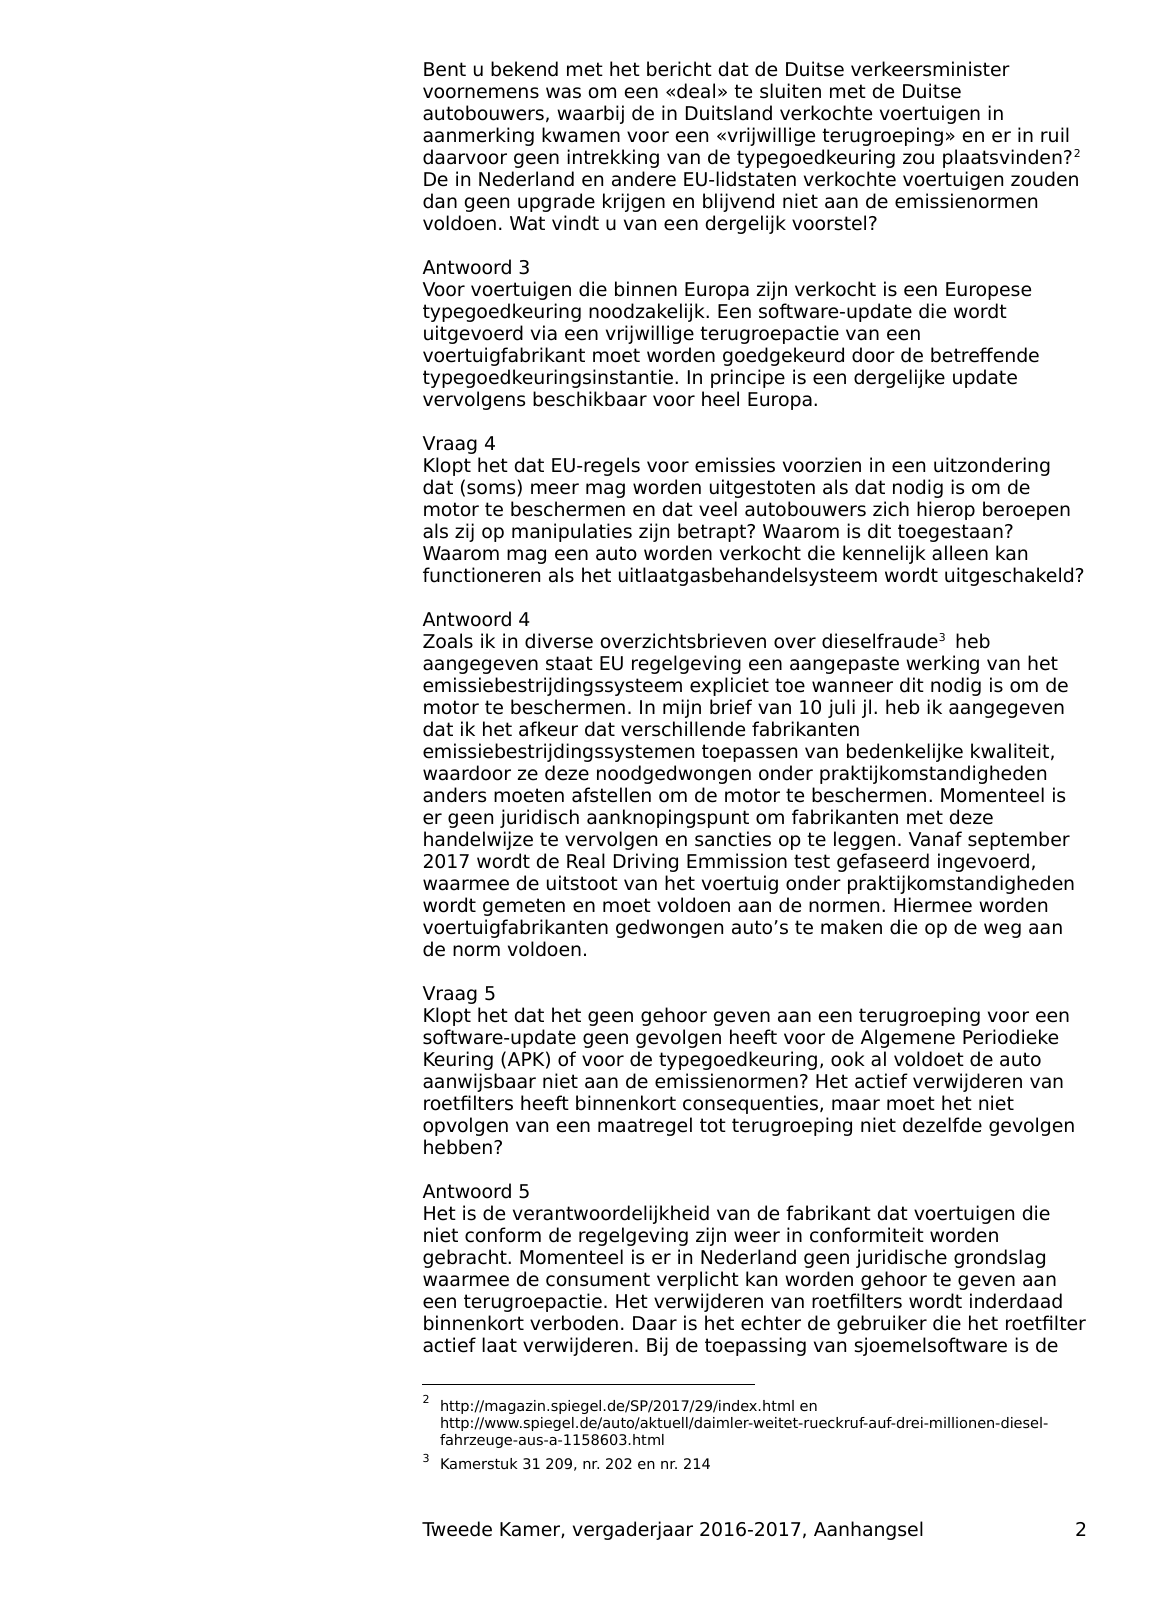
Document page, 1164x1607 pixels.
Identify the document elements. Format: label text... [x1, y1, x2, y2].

text Antwoord 3 [422, 257, 1087, 279]
text Voor voertuigen die binnen Europa zijn verkocht is een Europese typegoedkeuring noodzakelijk. Een software-update die wordt uitgevoerd via een vrijwillige terugroepactie van een voertuigfabrikant moet worden goedgekeurd door de betreffende typegoedkeuringsinstantie. In principe is een dergelijke update vervolgens beschikbaar voor heel Europa. [422, 279, 1087, 411]
text Antwoord 4 [422, 609, 1087, 631]
text Zoals ik in diverse overzichtsbrieven over dieselfraude heb aangegeven staat EU regelgeving een aangepaste werking van het emissiebestrijdingssysteem expliciet toe wanneer dit nodig is om de motor te beschermen. In mijn brief van 10 juli jl. heb ik aangegeven dat ik het afkeur dat verschillende fabrikanten emissiebestrijdingssystemen toepassen van bedenkelijke kwaliteit, waardoor ze deze noodgedwongen onder praktijkomstandigheden anders moeten afstellen om de motor te beschermen. Momenteel is er geen juridisch aanknopingspunt om fabrikanten met deze handelwijze te vervolgen en sancties op te leggen. Vanaf september 2017 wordt de Real Driving Emmission test gefaseerd ingevoerd, waarmee de uitstoot van het voertuig onder praktijkomstandigheden wordt gemeten en moet voldoen aan de normen. Hiermee worden voertuigfabrikanten gedwongen auto’s te maken die op de weg aan de norm voldoen. [422, 631, 1087, 961]
text Antwoord 5 [422, 1181, 1087, 1203]
text Klopt het dat het geen gehoor geven aan een terugroeping voor een software-update geen gevolgen heeft voor de Algemene Periodieke Keuring (APK) of voor de typegoedkeuring, ook al voldoet de auto aanwijsbaar niet aan de emissienormen? Het actief verwijderen van roetfilters heeft binnenkort consequenties, maar moet het niet opvolgen van een maatregel tot terugroeping niet dezelfde gevolgen hebben? [422, 1005, 1087, 1159]
text Kamerstuk 31 209, nr. 202 en nr. 214 [422, 1452, 1087, 1474]
text Vraag 4 [422, 433, 1087, 455]
text Klopt het dat EU-regels voor emissies voorzien in een uitzondering dat (soms) meer mag worden uitgestoten als dat nodig is om de motor te beschermen en dat veel autobouwers zich hierop beroepen als zij op manipulaties zijn betrapt? Waarom is dit toegestaan? Waarom mag een auto worden verkocht die kennelijk alleen kan functioneren als het uitlaatgasbehandelsysteem wordt uitgeschakeld? [422, 455, 1087, 587]
text Het is de verantwoordelijkheid van de fabrikant dat voertuigen die niet conform de regelgeving zijn weer in conformiteit worden gebracht. Momenteel is er in Nederland geen juridische grondslag waarmee de consument verplicht kan worden gehoor te geven aan een terugroepactie. Het verwijderen van roetfilters wordt inderdaad binnenkort verboden. Daar is het echter de gebruiker die het roetfilter actief laat verwijderen. Bij de toepassing van sjoemelsoftware is de [422, 1203, 1087, 1357]
text Bent u bekend met het bericht dat de Duitse verkeersminister voornemens was om een «deal» te sluiten met de Duitse autobouwers, waarbij de in Duitsland verkochte voertuigen in aanmerking kwamen voor een «vrijwillige terugroeping» en er in ruil daarvoor geen intrekking van de typegoedkeuring zou plaatsvinden? De in Nederland en andere EU-lidstaten verkochte voertuigen zouden dan geen upgrade krijgen en blijvend niet aan de emissienormen voldoen. Wat vindt u van een dergelijk voorstel? [422, 59, 1087, 235]
text Vraag 5 [422, 983, 1087, 1005]
text http://magazin.spiegel.de/SP/2017/29/index.html en http://www.spiegel.de/auto/aktuell/daimler-weitet-rueckruf-auf-drei-millionen-diesel-fahrzeuge-aus-a-1158603.html [422, 1393, 1087, 1449]
